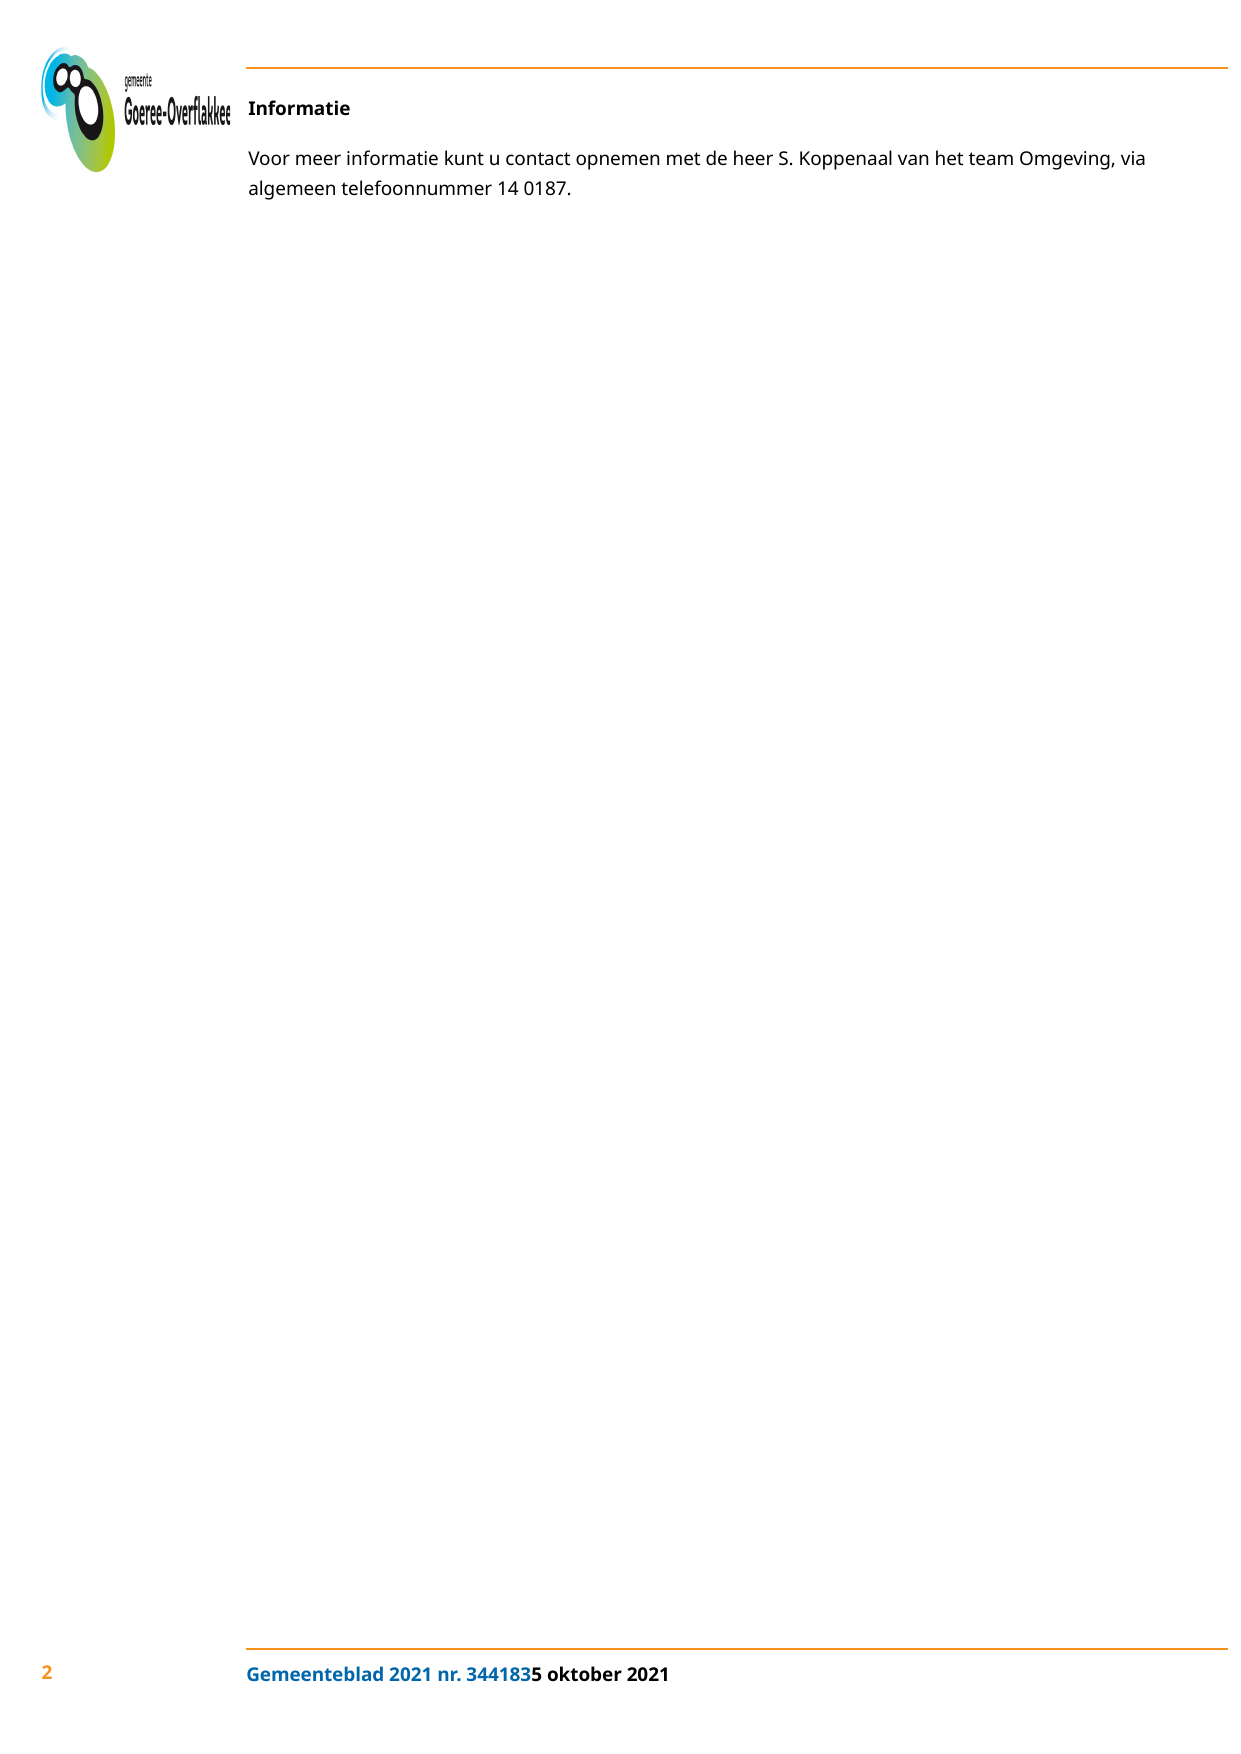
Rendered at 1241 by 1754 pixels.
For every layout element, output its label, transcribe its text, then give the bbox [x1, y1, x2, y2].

text Voor meer informatie kunt u contact opnemen met de heer S. Koppenaal van het team Omgeving, via algemeen telefoonnummer 14 0187. [248, 145, 1152, 201]
picture [41, 47, 231, 172]
text Informatie [248, 95, 1152, 121]
